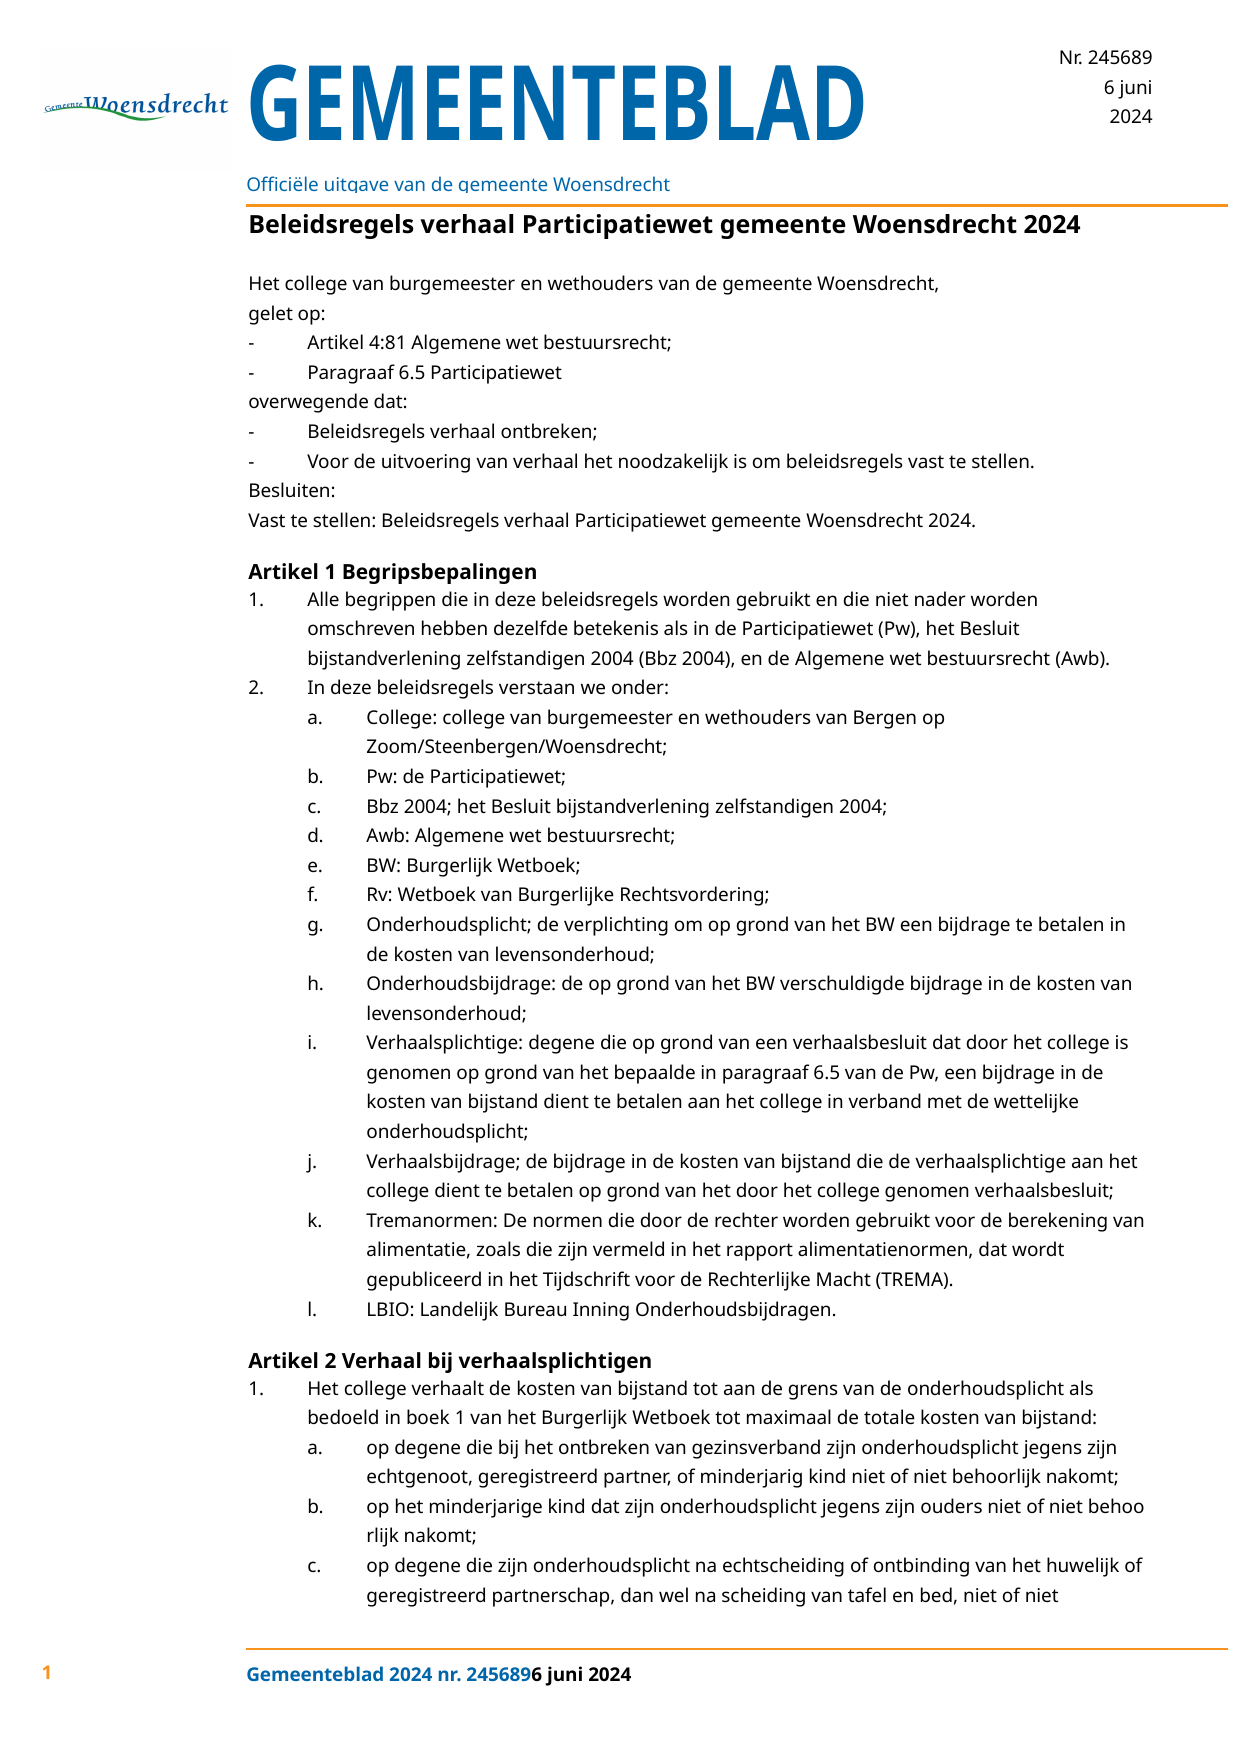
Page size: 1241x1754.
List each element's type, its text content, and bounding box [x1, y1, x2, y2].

list BW: Burgerlijk Wetboek; [307, 852, 1152, 878]
list Paragraaf 6.5 Participatiewet [248, 359, 1152, 385]
list Het college verhaalt de kosten van bijstand tot aan de grens van de onderhoudsplicht als bedoeld in boek 1 van het Burgerlijk Wetboek tot maximaal de totale kosten van bijstand: [248, 1375, 1152, 1430]
list Verhaalsbijdrage; de bijdrage in de kosten van bijstand die de verhaalsplichtige aan het college dient te betalen op grond van het door het college genomen verhaalsbesluit; [307, 1148, 1152, 1203]
list Voor de uitvoering van verhaal het noodzakelijk is om beleidsregels vast te stellen. [248, 448, 1152, 473]
text Vast te stellen: Beleidsregels verhaal Participatiewet gemeente Woensdrecht 2024. [248, 507, 1152, 533]
list Rv: Wetboek van Burgerlijke Rechtsvordering; [307, 882, 1152, 907]
list In deze beleidsregels verstaan we onder: [248, 674, 1152, 700]
picture [41, 47, 231, 172]
list LBIO: Landelijk Bureau Inning Onderhoudsbijdragen. [307, 1296, 1152, 1322]
list op degene die zijn onderhoudsplicht na echtscheiding of ontbinding van het huwelijk of geregistreerd partnerschap, dan wel na scheiding van tafel en bed, niet of niet [307, 1552, 1152, 1607]
list Bbz 2004; het Besluit bijstandverlening zelfstandigen 2004; [307, 793, 1152, 819]
list Awb: Algemene wet bestuursrecht; [307, 822, 1152, 848]
list Beleidsregels verhaal ontbreken; [248, 418, 1152, 444]
list op het minderjarige kind dat zijn onderhoudsplicht jegens zijn ouders niet of niet behoorlijk nakomt; [307, 1493, 1152, 1548]
list op degene die bij het ontbreken van gezinsverband zijn onderhoudsplicht jegens zijn echtgenoot, geregistreerd partner, of minderjarig kind niet of niet behoorlijk nakomt; [307, 1434, 1152, 1489]
list College: college van burgemeester en wethouders van Bergen op Zoom/Steenbergen/Woensdrecht; [307, 704, 1152, 759]
text gelet op: [248, 300, 1152, 326]
list Onderhoudsplicht; de verplichting om op grond van het BW een bijdrage te betalen in de kosten van levensonderhoud; [307, 911, 1152, 967]
list Onderhoudsbijdrage: de op grond van het BW verschuldigde bijdrage in de kosten van levensonderhoud; [307, 970, 1152, 1026]
list Alle begrippen die in deze beleidsregels worden gebruikt en die niet nader worden omschreven hebben dezelfde betekenis als in de Participatiewet (Pw), het Besluit bijstandverlening zelfstandigen 2004 (Bbz 2004), en de Algemene wet bestuursrecht (Awb). [248, 586, 1152, 671]
text Besluiten: [248, 477, 1152, 503]
list Tremanormen: De normen die door de rechter worden gebruikt voor de berekening van alimentatie, zoals die zijn vermeld in het rapport alimentatienormen, dat wordt gepubliceerd in het Tijdschrift voor de Rechterlijke Macht (TREMA). [307, 1207, 1152, 1292]
text overwegende dat: [248, 389, 1152, 414]
text Artikel 2 Verhaal bij verhaalsplichtigen [248, 1346, 1152, 1375]
list Artikel 4:81 Algemene wet bestuursrecht; [248, 329, 1152, 355]
list Verhaalsplichtige: degene die op grond van een verhaalsbesluit dat door het college is genomen op grond van het bepaalde in paragraaf 6.5 van de Pw, een bijdrage in de kosten van bijstand dient te betalen aan het college in verband met de wettelijke onderhoudsplicht; [307, 1029, 1152, 1144]
text Artikel 1 Begripsbepalingen [248, 557, 1152, 586]
text Het college van burgemeester en wethouders van de gemeente Woensdrecht, [248, 270, 1152, 296]
list Pw: de Participatiewet; [307, 763, 1152, 789]
text Beleidsregels verhaal Participatiewet gemeente Woensdrecht 2024 [248, 207, 1152, 241]
